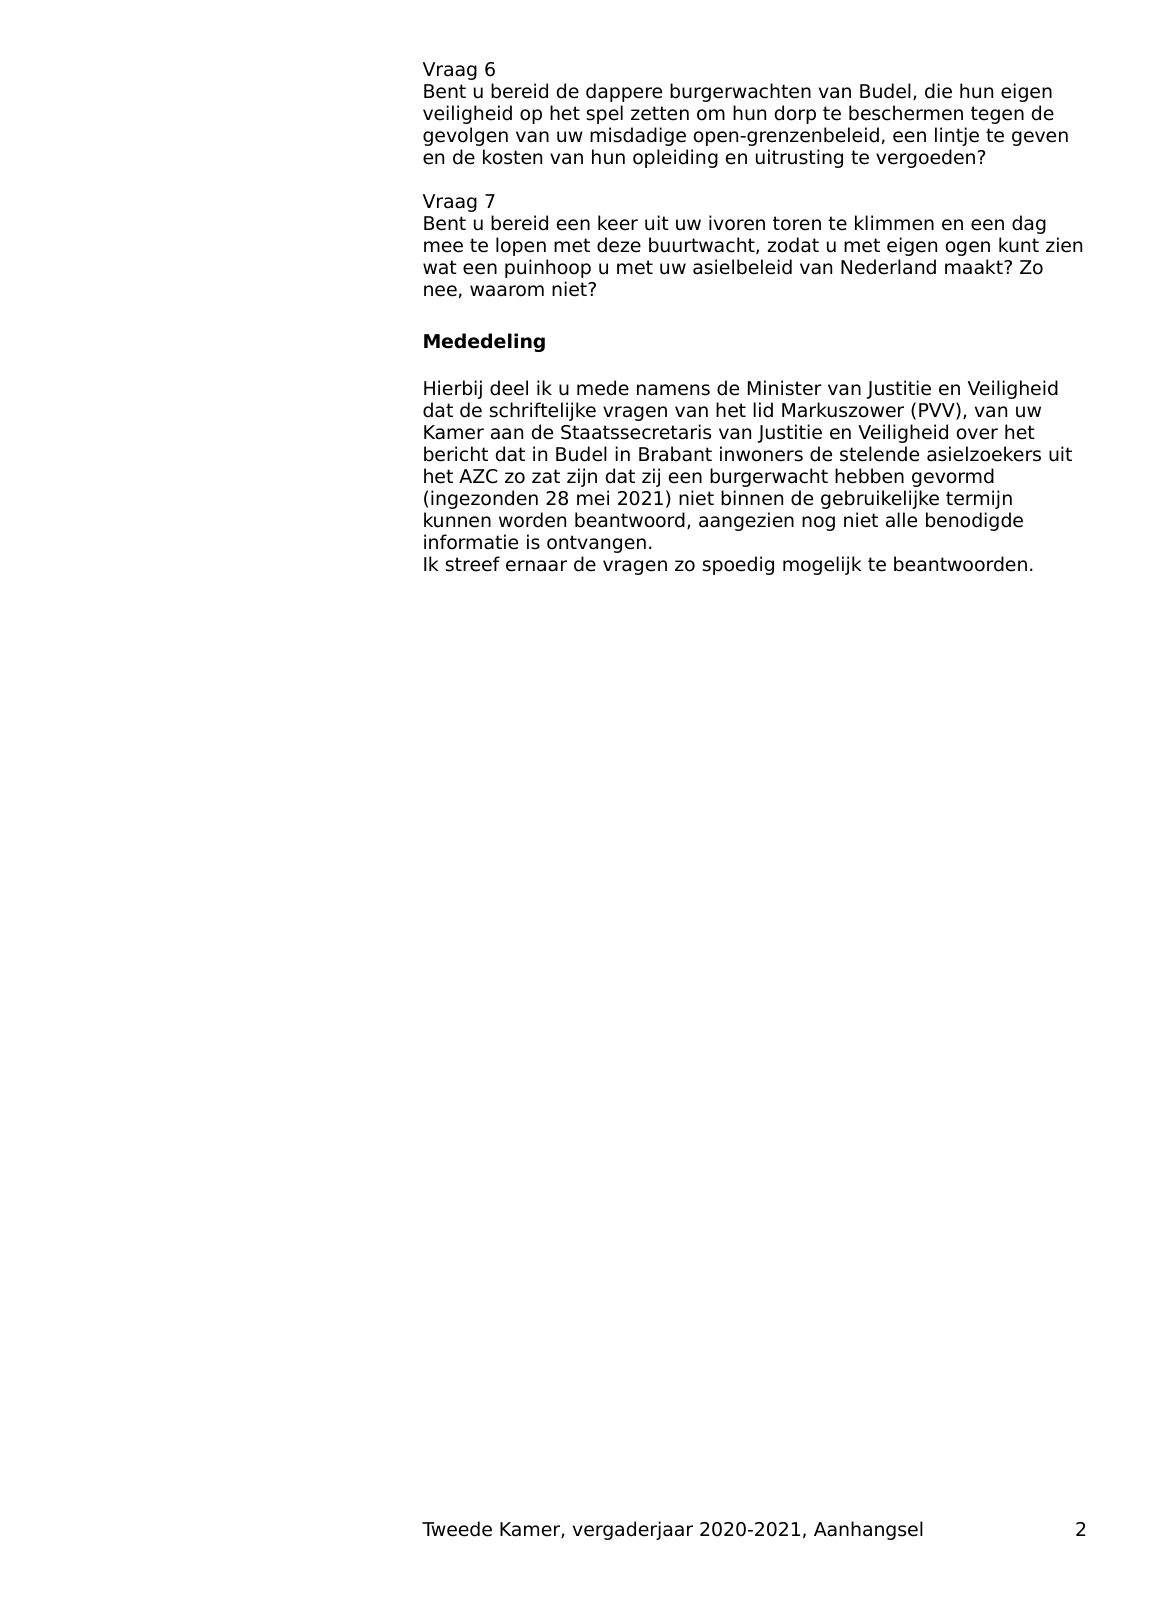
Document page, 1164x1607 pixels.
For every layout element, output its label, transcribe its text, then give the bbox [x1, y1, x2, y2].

text Ik streef ernaar de vragen zo spoedig mogelijk te beantwoorden. [422, 554, 1087, 576]
text Vraag 7 [422, 191, 1087, 213]
text Vraag 6 [422, 59, 1087, 81]
subtitle Mededeling [422, 331, 1087, 353]
text Hierbij deel ik u mede namens de Minister van Justitie en Veiligheid dat de schriftelijke vragen van het lid Markuszower (PVV), van uw Kamer aan de Staatssecretaris van Justitie en Veiligheid over het bericht dat in Budel in Brabant inwoners de stelende asielzoekers uit het AZC zo zat zijn dat zij een burgerwacht hebben gevormd (ingezonden 28 mei 2021) niet binnen de gebruikelijke termijn kunnen worden beantwoord, aangezien nog niet alle benodigde informatie is ontvangen. [422, 378, 1087, 554]
text Bent u bereid een keer uit uw ivoren toren te klimmen en een dag mee te lopen met deze buurtwacht, zodat u met eigen ogen kunt zien wat een puinhoop u met uw asielbeleid van Nederland maakt? Zo nee, waarom niet? [422, 213, 1087, 301]
text Bent u bereid de dappere burgerwachten van Budel, die hun eigen veiligheid op het spel zetten om hun dorp te beschermen tegen de gevolgen van uw misdadige open-grenzenbeleid, een lintje te geven en de kosten van hun opleiding en uitrusting te vergoeden? [422, 81, 1087, 169]
